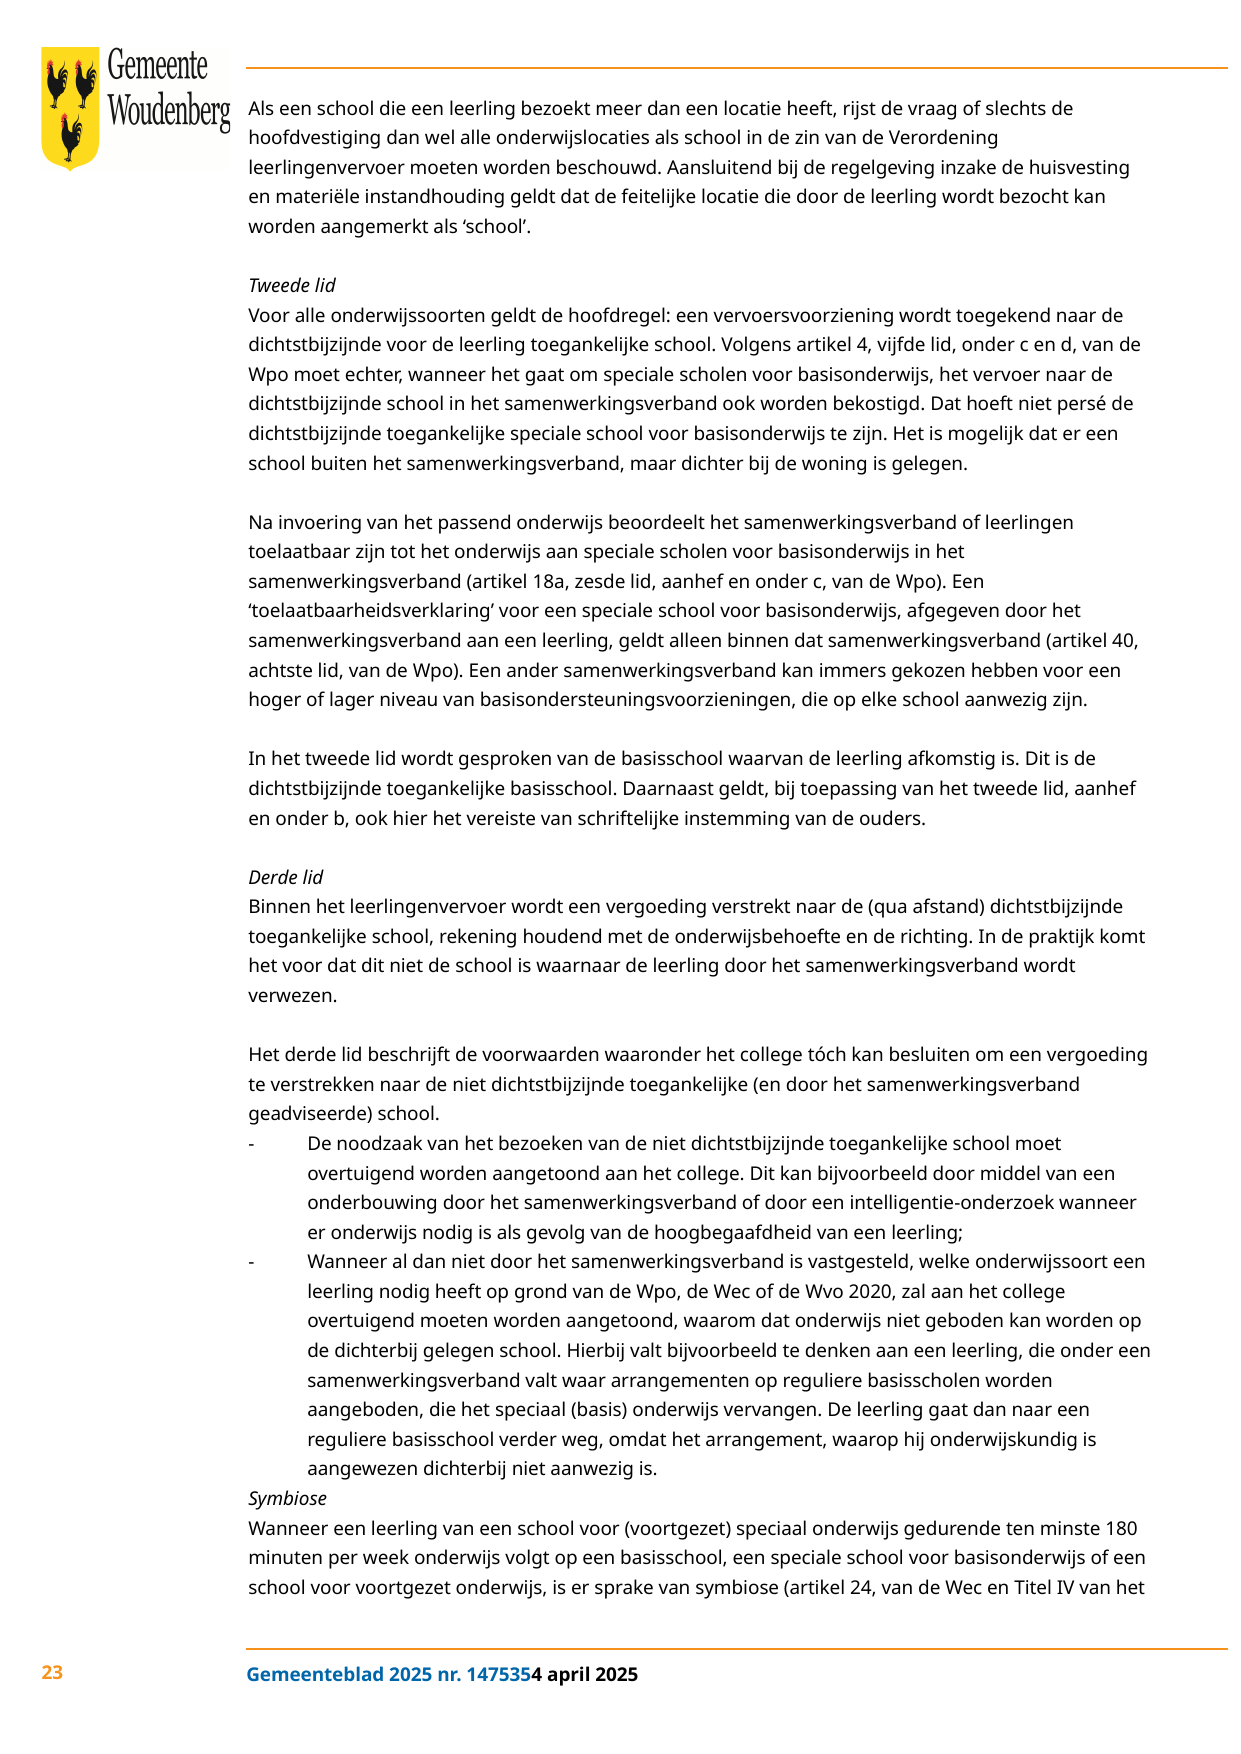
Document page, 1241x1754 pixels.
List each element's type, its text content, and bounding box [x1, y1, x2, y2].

text Binnen het leerlingenvervoer wordt een vergoeding verstrekt naar de (qua afstand) dichtstbijzijnde toegankelijke school, rekening houdend met de onderwijsbehoefte en de richting. In de praktijk komt het voor dat dit niet de school is waarnaar de leerling door het samenwerkingsverband wordt verwezen. [248, 893, 1152, 1008]
text Als een school die een leerling bezoekt meer dan een locatie heeft, rijst de vraag of slechts de hoofdvestiging dan wel alle onderwijslocaties als school in de zin van de Verordening leerlingenvervoer moeten worden beschouwd. Aansluitend bij de regelgeving inzake de huisvesting en materiële instandhouding geldt dat de feitelijke locatie die door de leerling wordt bezocht kan worden aangemerkt als ‘school’. [248, 95, 1152, 239]
text Voor alle onderwijssoorten geldt de hoofdregel: een vervoersvoorziening wordt toegekend naar de dichtstbijzijnde voor de leerling toegankelijke school. Volgens artikel 4, vijfde lid, onder c en d, van de Wpo moet echter, wanneer het gaat om speciale scholen voor basisonderwijs, het vervoer naar de dichtstbijzijnde school in het samenwerkingsverband ook worden bekostigd. Dat hoeft niet persé de dichtstbijzijnde toegankelijke speciale school voor basisonderwijs te zijn. Het is mogelijk dat er een school buiten het samenwerkingsverband, maar dichter bij de woning is gelegen. [248, 302, 1152, 476]
text Symbiose [248, 1485, 1152, 1511]
text Tweede lid [248, 272, 1152, 298]
list De noodzaak van het bezoeken van de niet dichtstbijzijnde toegankelijke school moet overtuigend worden aangetoond aan het college. Dit kan bijvoorbeeld door middel van een onderbouwing door het samenwerkingsverband of door een intelligentie-onderzoek wanneer er onderwijs nodig is als gevolg van de hoogbegaafdheid van een leerling; [248, 1130, 1152, 1245]
list Wanneer al dan niet door het samenwerkingsverband is vastgesteld, welke onderwijssoort een leerling nodig heeft op grond van de Wpo, de Wec of de Wvo 2020, zal aan het college overtuigend moeten worden aangetoond, waarom dat onderwijs niet geboden kan worden op de dichterbij gelegen school. Hierbij valt bijvoorbeeld te denken aan een leerling, die onder een samenwerkingsverband valt waar arrangementen op reguliere basisscholen worden aangeboden, die het speciaal (basis) onderwijs vervangen. De leerling gaat dan naar een reguliere basisschool verder weg, omdat het arrangement, waarop hij onderwijskundig is aangewezen dichterbij niet aanwezig is. [248, 1248, 1152, 1481]
text Na invoering van het passend onderwijs beoordeelt het samenwerkingsverband of leerlingen toelaatbaar zijn tot het onderwijs aan speciale scholen voor basisonderwijs in het samenwerkingsverband (artikel 18a, zesde lid, aanhef en onder c, van de Wpo). Een ‘toelaatbaarheidsverklaring’ voor een speciale school voor basisonderwijs, afgegeven door het samenwerkingsverband aan een leerling, geldt alleen binnen dat samenwerkingsverband (artikel 40, achtste lid, van de Wpo). Een ander samenwerkingsverband kan immers gekozen hebben voor een hoger of lager niveau van basisondersteuningsvoorzieningen, die op elke school aanwezig zijn. [248, 509, 1152, 712]
text Derde lid [248, 864, 1152, 890]
text Wanneer een leerling van een school voor (voortgezet) speciaal onderwijs gedurende ten minste 180 minuten per week onderwijs volgt op een basisschool, een speciale school voor basisonderwijs of een school voor voortgezet onderwijs, is er sprake van symbiose (artikel 24, van de Wec en Titel IV van het [248, 1515, 1152, 1600]
picture [41, 47, 231, 172]
text Het derde lid beschrijft de voorwaarden waaronder het college tóch kan besluiten om een vergoeding te verstrekken naar de niet dichtstbijzijnde toegankelijke (en door het samenwerkingsverband geadviseerde) school. [248, 1041, 1152, 1126]
text In het tweede lid wordt gesproken van de basisschool waarvan de leerling afkomstig is. Dit is de dichtstbijzijnde toegankelijke basisschool. Daarnaast geldt, bij toepassing van het tweede lid, aanhef en onder b, ook hier het vereiste van schriftelijke instemming van de ouders. [248, 746, 1152, 831]
